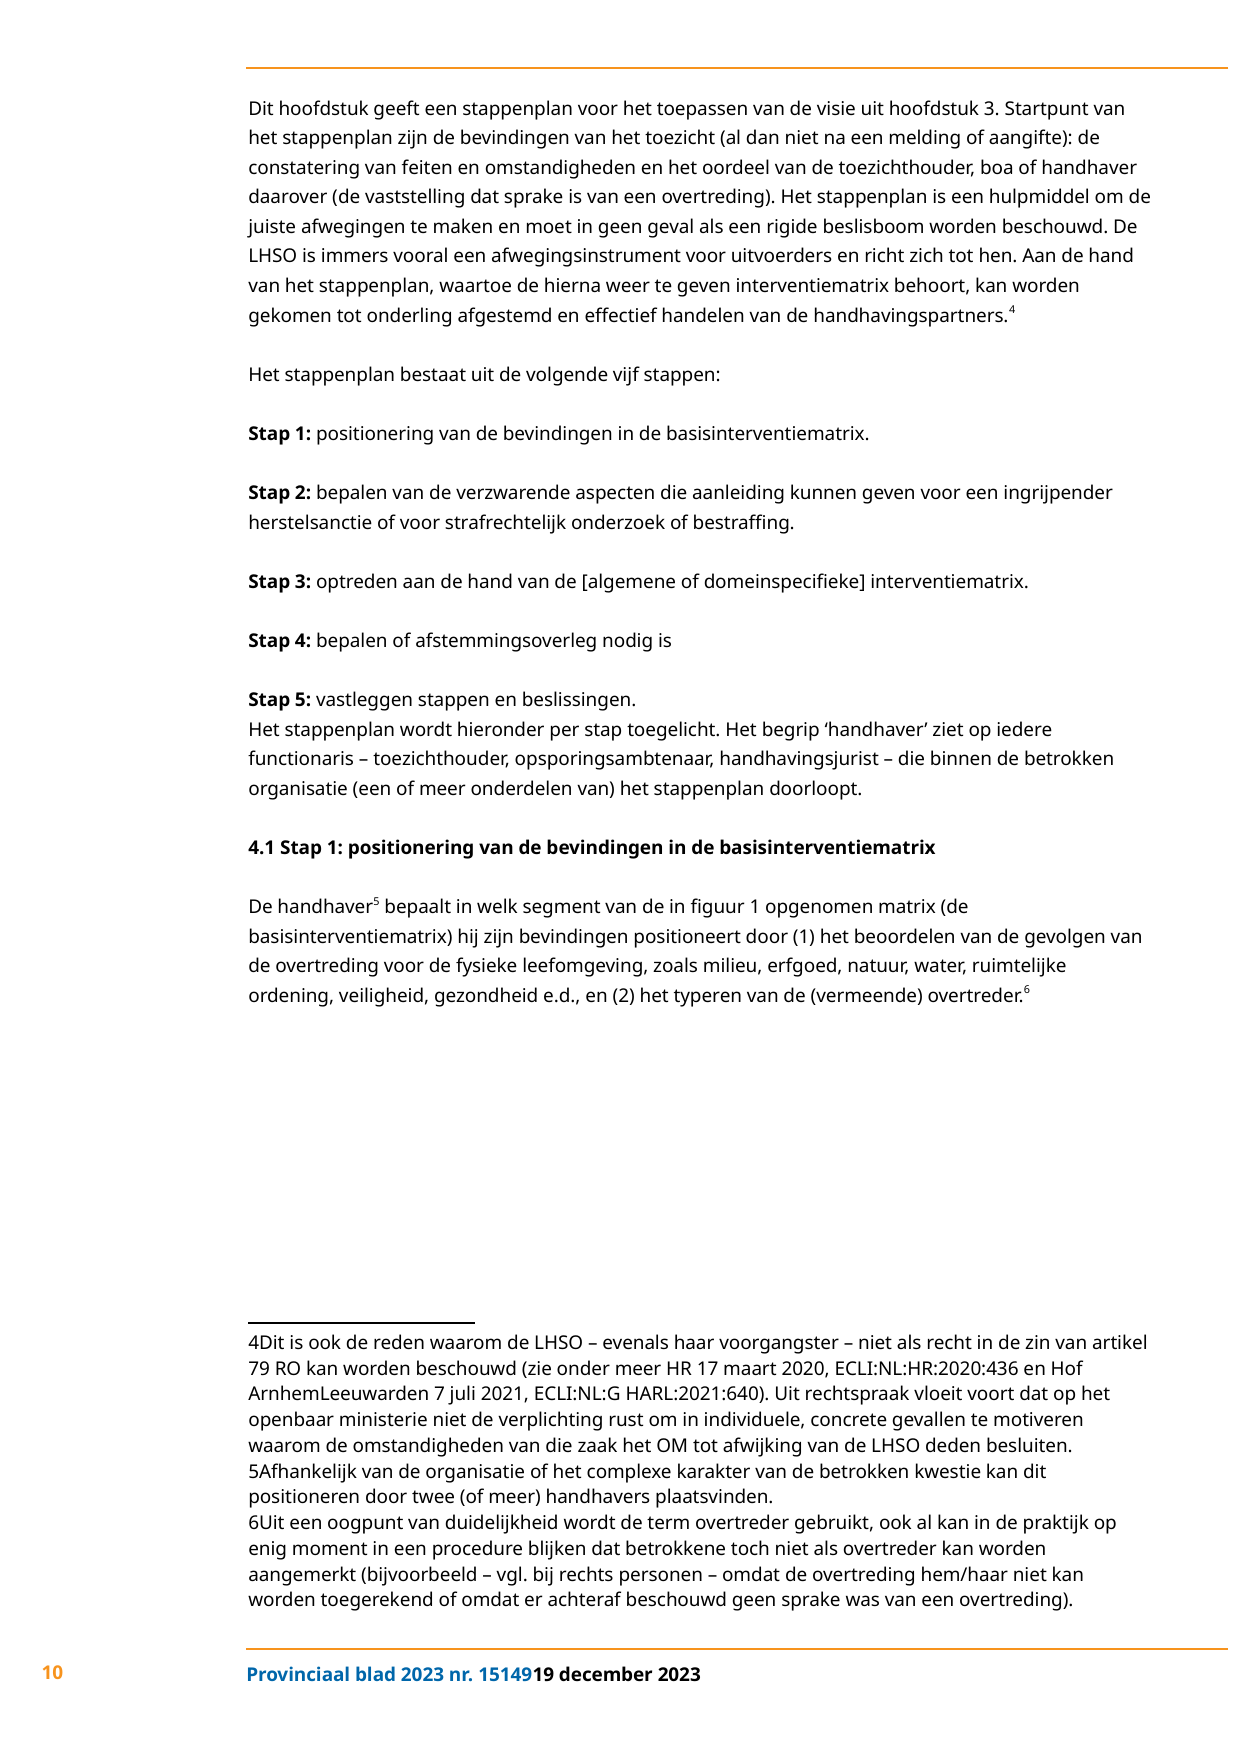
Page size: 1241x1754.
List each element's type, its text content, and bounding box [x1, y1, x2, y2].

text Stap 1: positionering van de bevindingen in de basisinterventiematrix. [248, 420, 1152, 446]
text De handhaver bepaalt in welk segment van de in figuur 1 opgenomen matrix (de basisinterventiematrix) hij zijn bevindingen positioneert door (1) het beoordelen van de gevolgen van de overtreding voor de fysieke leefomgeving, zoals milieu, erfgoed, natuur, water, ruimtelijke ordening, veiligheid, gezondheid e.d., en (2) het typeren van de (vermeende) overtreder. [248, 893, 1152, 1008]
text Stap 2: bepalen van de verzwarende aspecten die aanleiding kunnen geven voor een ingrijpender herstelsanctie of voor strafrechtelijk onderzoek of bestraffing. [248, 479, 1152, 535]
text Stap 3: optreden aan de hand van de [algemene of domeinspecifieke] interventiematrix. [248, 568, 1152, 594]
text Dit is ook de reden waarom de LHSO – evenals haar voorgangster – niet als recht in de zin van artikel 79 RO kan worden beschouwd (zie onder meer HR 17 maart 2020, ECLI:NL:HR:2020:436 en Hof Arnhem­Leeuwarden 7 juli 2021, ECLI:NL:G­ HARL:2021:640). Uit rechtspraak vloeit voort dat op het openbaar ministerie niet de verplichting rust om in individuele, concrete gevallen te motiveren waarom de omstandigheden van die zaak het OM tot afwijking van de LHSO deden besluiten. [248, 1329, 1152, 1458]
text Het stappenplan bestaat uit de volgende vijf stappen: [248, 361, 1152, 387]
text Dit hoofdstuk geeft een stappenplan voor het toepassen van de visie uit hoofdstuk 3. Startpunt van het stappenplan zijn de bevindingen van het toezicht (al dan niet na een melding of aangifte): de constatering van feiten en omstandigheden en het oordeel van de toezichthouder, boa of handhaver daarover (de vaststelling dat sprake is van een overtreding). Het stappenplan is een hulpmiddel om de juiste afwegingen te maken en moet in geen geval als een rigide beslisboom worden beschouwd. De LHSO is immers vooral een afwegingsinstrument voor uitvoerders en richt zich tot hen. Aan de hand van het stappenplan, waartoe de hierna weer te geven interventiematrix behoort, kan worden gekomen tot onderling afgestemd en effectief handelen van de handhavingspartners. [248, 95, 1152, 328]
text Uit een oogpunt van duidelijkheid wordt de term overtreder gebruikt, ook al kan in de praktijk op enig moment in een procedure blijken dat betrokkene toch niet als overtreder kan worden aangemerkt (bijvoorbeeld – vgl. bij rechts­ personen – omdat de overtreding hem/haar niet kan worden toegerekend of omdat er achteraf beschouwd geen sprake was van een overtreding). [248, 1509, 1152, 1612]
text 4.1 Stap 1: positionering van de bevindingen in de basisinterventiematrix [248, 834, 1152, 860]
text Het stappenplan wordt hieronder per stap toegelicht. Het begrip ‘handhaver’ ziet op iedere functionaris – toezichthouder, opsporingsambtenaar, handhavingsjurist – die binnen de betrokken organisatie (een of meer onderdelen van) het stappenplan doorloopt. [248, 716, 1152, 801]
text Stap 4: bepalen of afstemmingsoverleg nodig is [248, 627, 1152, 653]
text Afhankelijk van de organisatie of het complexe karakter van de betrokken kwestie kan dit positioneren door twee (of meer) handhavers plaatsvinden. [248, 1458, 1152, 1509]
text Stap 5: vastleggen stappen en beslissingen. [248, 686, 1152, 712]
picture [41, 47, 231, 172]
